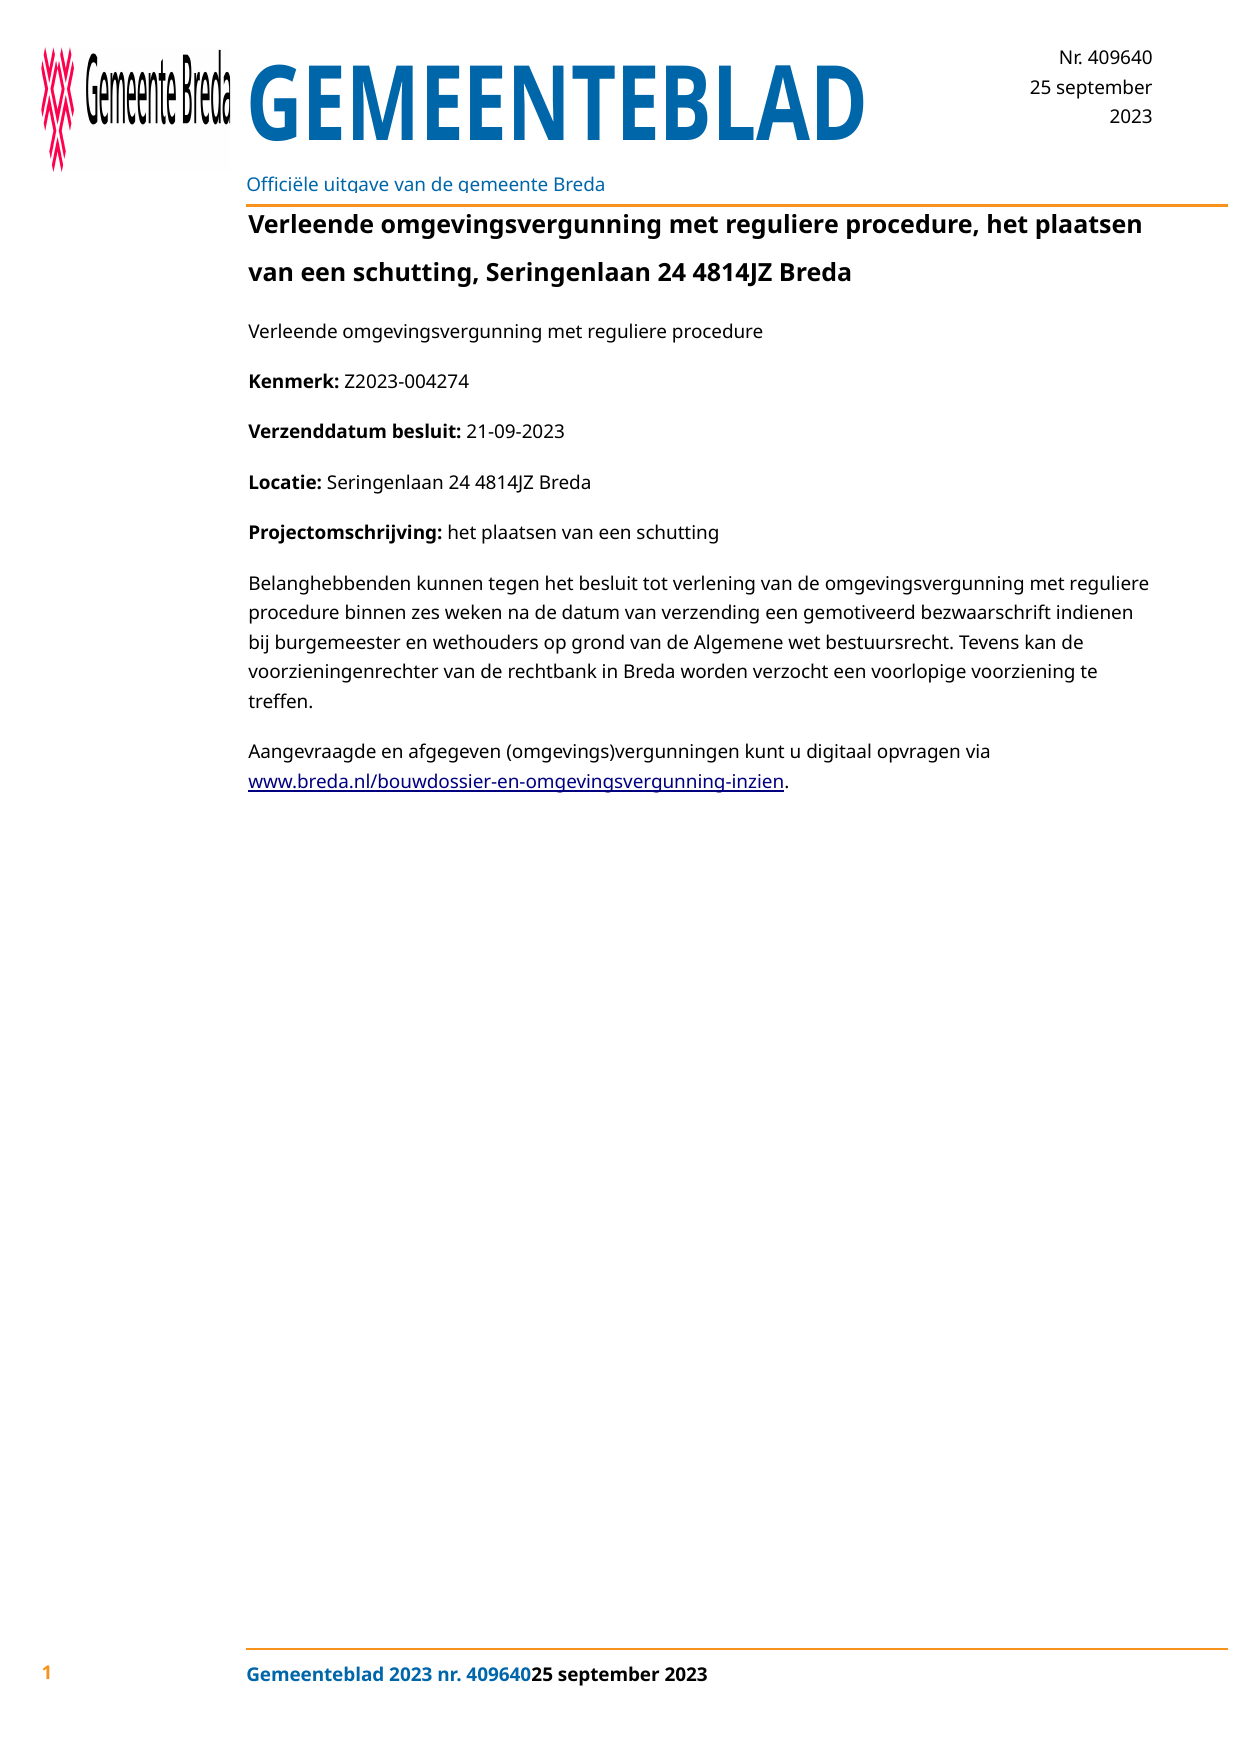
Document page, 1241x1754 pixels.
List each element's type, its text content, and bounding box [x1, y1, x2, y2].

text Verzenddatum besluit: 21-09-2023 [248, 419, 1152, 444]
picture [41, 47, 231, 172]
text Projectomschrijving: het plaatsen van een schutting [248, 519, 1152, 545]
text Verleende omgevingsvergunning met reguliere procedure, het plaatsen van een schutting, Seringenlaan 24 4814JZ Breda [248, 207, 1152, 288]
text Locatie: Seringenlaan 24 4814JZ Breda [248, 469, 1152, 495]
text Aangevraagde en afgegeven (omgevings)vergunningen kunt u digitaal opvragen via www.breda.nl/bouwdossier-en-omgevingsvergunning-inzien. [248, 739, 1152, 794]
text Kenmerk: Z2023-004274 [248, 368, 1152, 394]
text Belanghebbenden kunnen tegen het besluit tot verlening van de omgevingsvergunning met reguliere procedure binnen zes weken na de datum van verzending een gemotiveerd bezwaarschrift indienen bij burgemeester en wethouders op grond van de Algemene wet bestuursrecht. Tevens kan de voorzieningenrechter van de rechtbank in Breda worden verzocht een voorlopige voorziening te treffen. [248, 570, 1152, 714]
text Verleende omgevingsvergunning met reguliere procedure [248, 318, 1152, 344]
